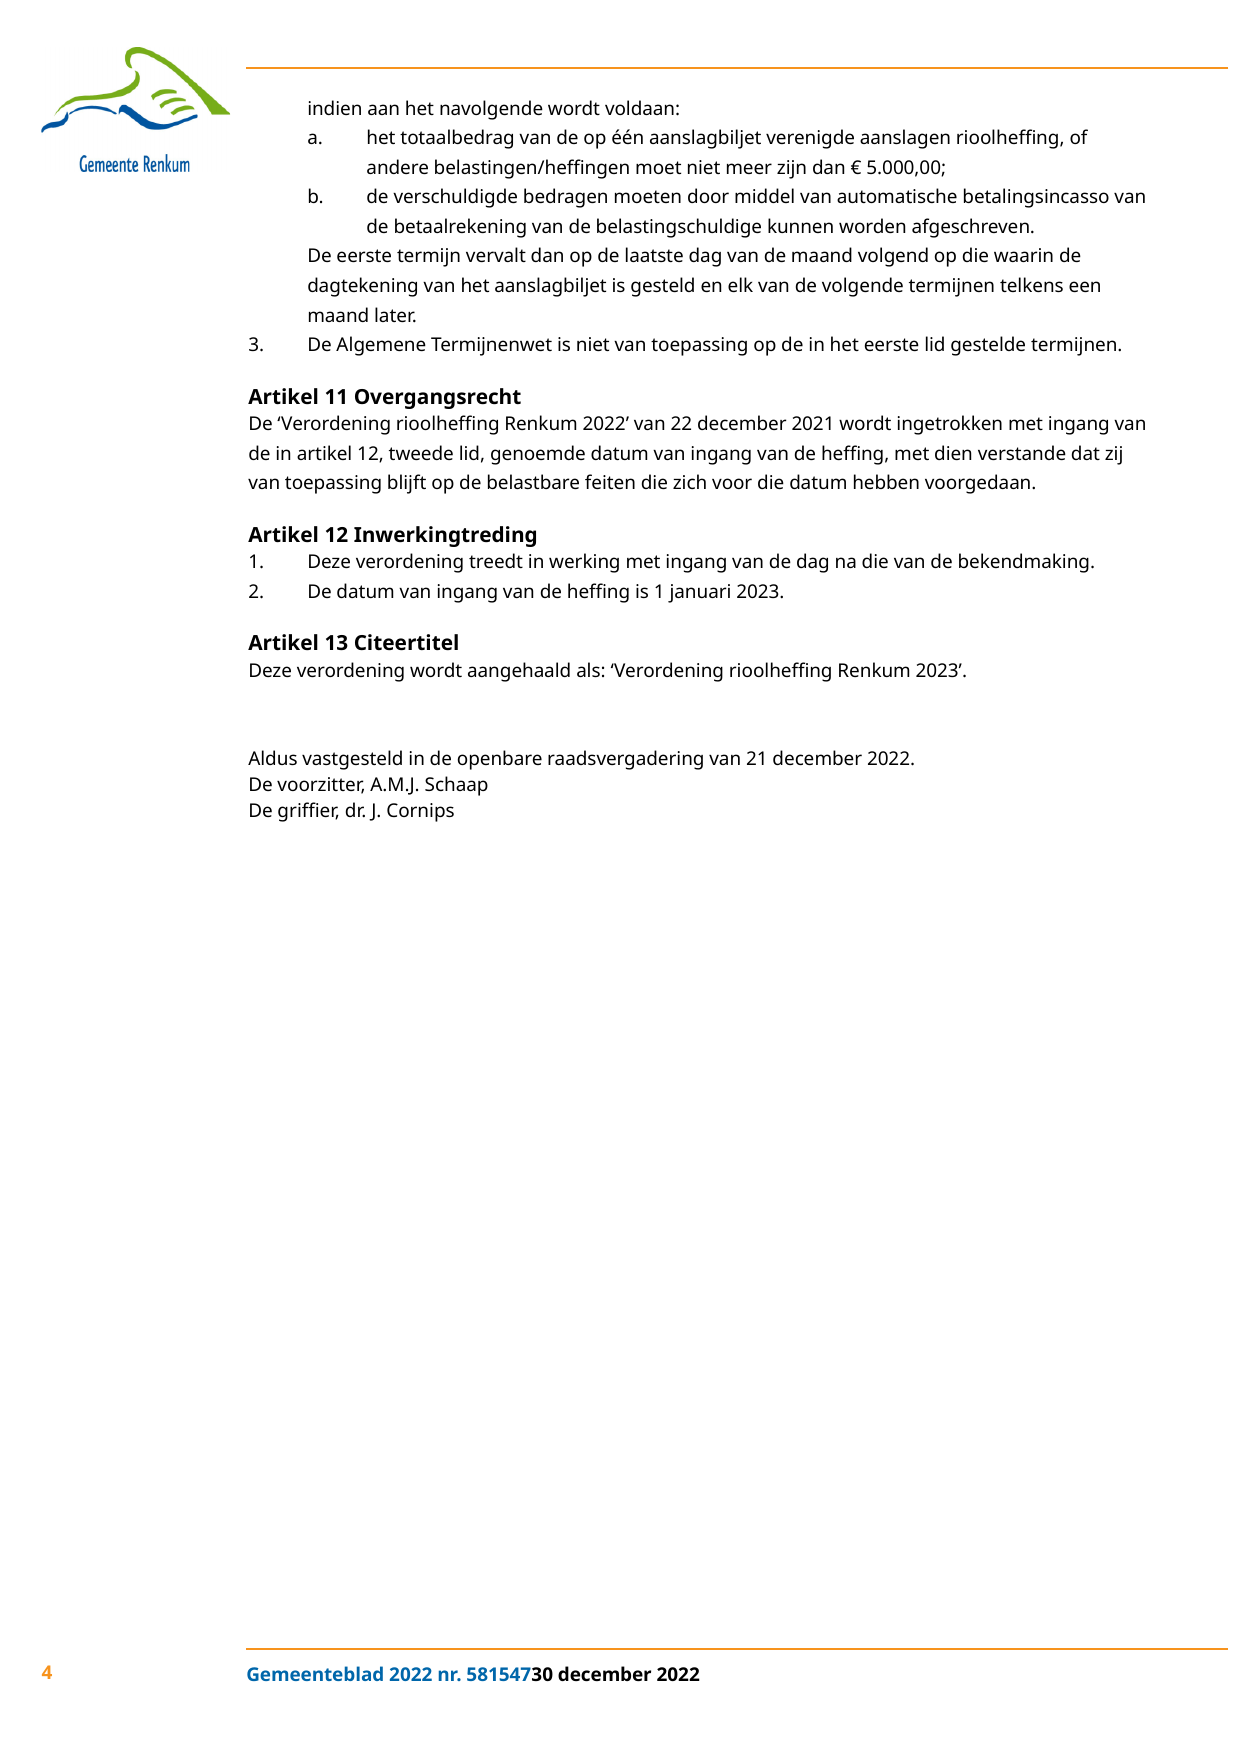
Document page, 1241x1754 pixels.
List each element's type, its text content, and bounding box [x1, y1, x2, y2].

text Artikel 13 Citeertitel [248, 628, 1152, 657]
picture [41, 47, 231, 172]
text Aldus vastgesteld in de openbare raadsvergadering van 21 december 2022. [248, 746, 1152, 771]
list De datum van ingang van de heffing is 1 januari 2023. [248, 578, 1152, 604]
list Deze verordening treedt in werking met ingang van de dag na die van de bekendmaking. [248, 548, 1152, 574]
text Deze verordening wordt aangehaald als: ‘Verordening rioolheffing Renkum 2023’. [248, 657, 1152, 682]
text Artikel 11 Overgangsrecht [248, 382, 1152, 410]
list de verschuldigde bedragen moeten door middel van automatische betalingsincasso van de betaalrekening van de belastingschuldige kunnen worden afgeschreven. [307, 183, 1152, 239]
text De voorzitter, A.M.J. Schaap [248, 771, 1152, 797]
list De eerste termijn vervalt dan op de laatste dag van de maand volgend op die waarin de dagtekening van het aanslagbiljet is gesteld en elk van de volgende termijnen telkens een maand later. [248, 243, 1152, 328]
text Artikel 12 Inwerkingtreding [248, 520, 1152, 548]
text De ‘Verordening rioolheffing Renkum 2022’ van 22 december 2021 wordt ingetrokken met ingang van de in artikel 12, tweede lid, genoemde datum van ingang van de heffing, met dien verstande dat zij van toepassing blijft op de belastbare feiten die zich voor die datum hebben voorgedaan. [248, 410, 1152, 495]
text De griffier, dr. J. Cornips [248, 797, 1152, 823]
list De Algemene Termijnenwet is niet van toepassing op de in het eerste lid gestelde termijnen. [248, 331, 1152, 357]
list het totaalbedrag van de op één aanslagbiljet verenigde aanslagen rioolheffing, of andere belastingen/heffingen moet niet meer zijn dan € 5.000,00; [307, 124, 1152, 180]
list indien aan het navolgende wordt voldaan: [248, 95, 1152, 121]
